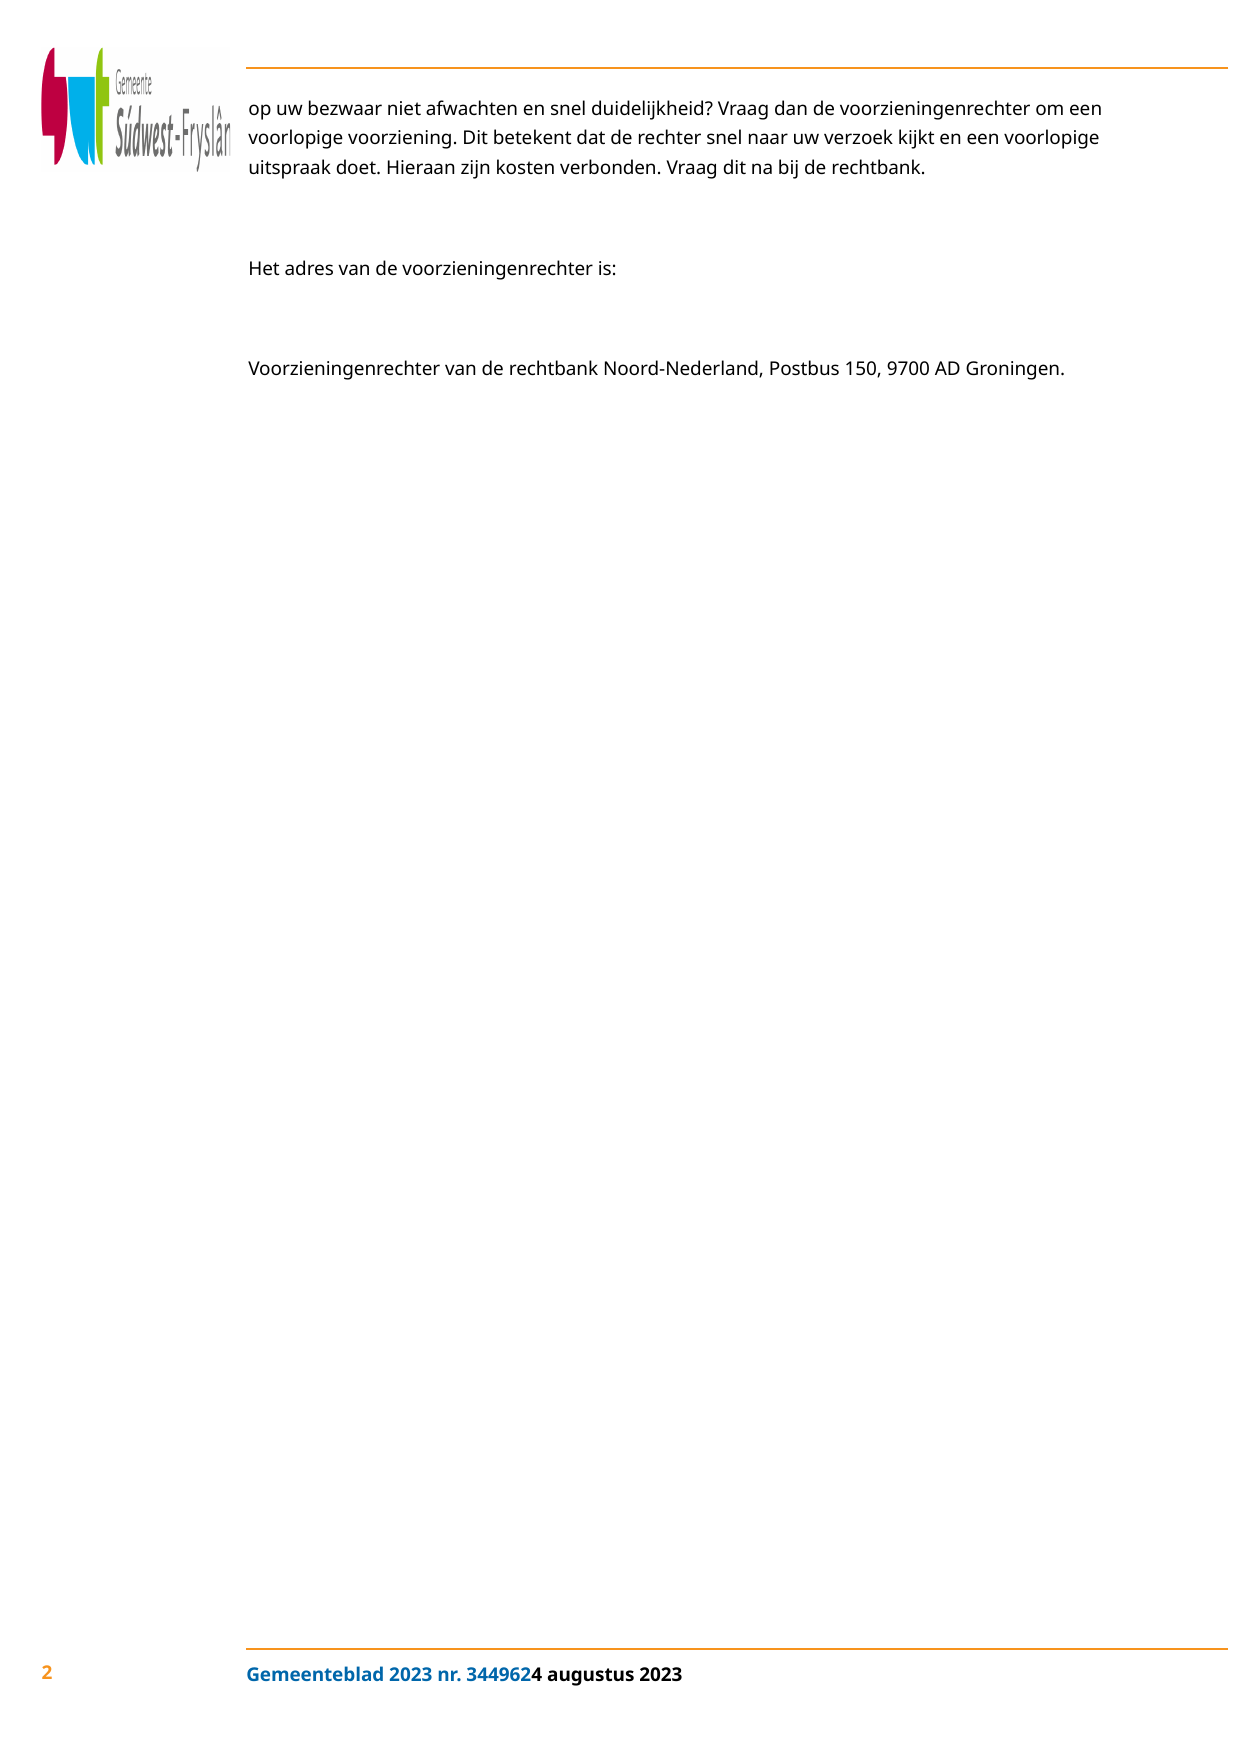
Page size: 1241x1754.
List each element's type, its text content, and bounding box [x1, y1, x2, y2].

text Het adres van de voorzieningenrechter is: [248, 255, 1152, 281]
text Voorzieningenrechter van de rechtbank Noord-Nederland, Postbus 150, 9700 AD Groningen. [248, 356, 1152, 381]
picture [41, 47, 231, 172]
text op uw bezwaar niet afwachten en snel duidelijkheid? Vraag dan de voorzieningenrechter om een voorlopige voorziening. Dit betekent dat de rechter snel naar uw verzoek kijkt en een voorlopige uitspraak doet. Hieraan zijn kosten verbonden. Vraag dit na bij de rechtbank. [248, 95, 1152, 180]
